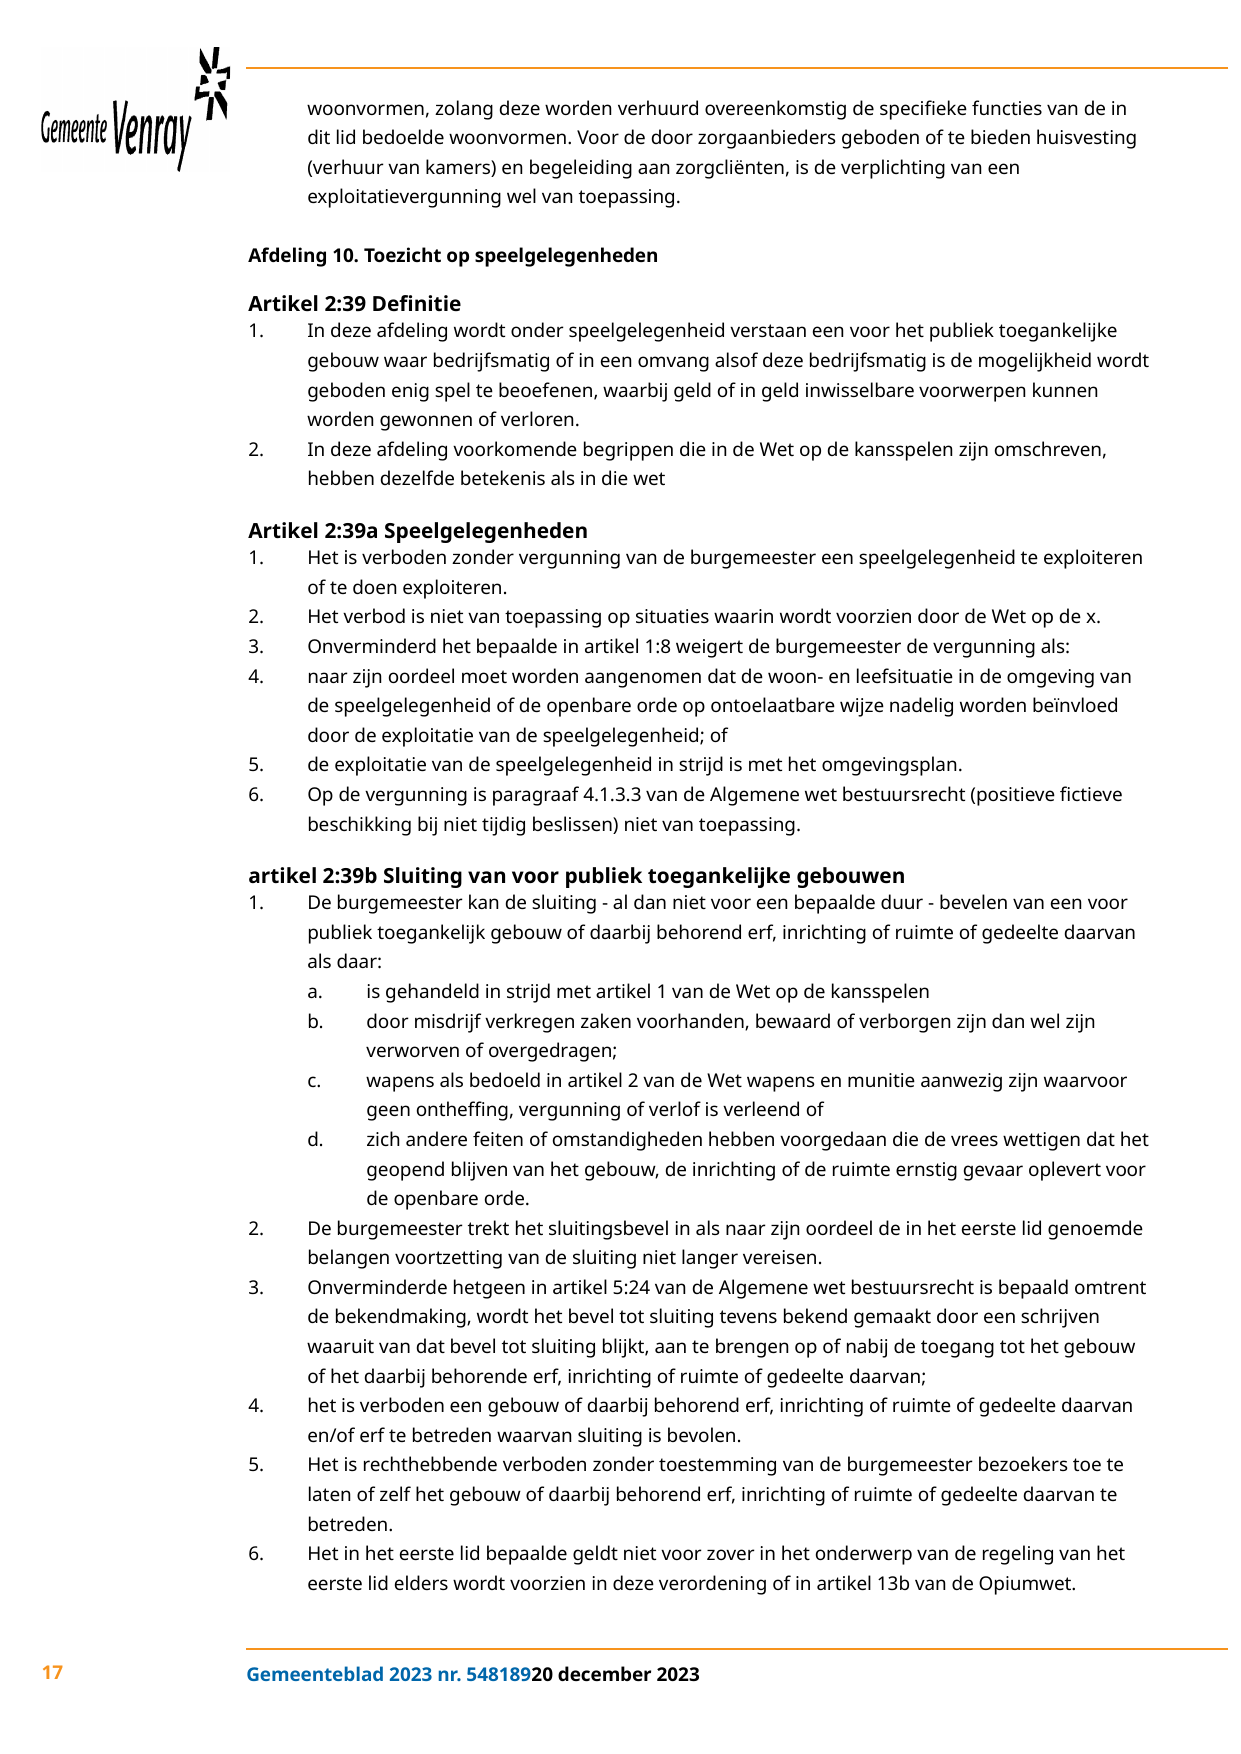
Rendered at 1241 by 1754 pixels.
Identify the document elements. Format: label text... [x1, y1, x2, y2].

text Artikel 2:39 Definitie [248, 289, 1152, 318]
list Op de vergunning is paragraaf 4.1.3.3 van de Algemene wet bestuursrecht (positieve fictieve beschikking bij niet tijdig beslissen) niet van toepassing. [248, 781, 1152, 836]
list In deze afdeling voorkomende begrippen die in de Wet op de kansspelen zijn omschreven, hebben dezelfde betekenis als in die wet [248, 436, 1152, 491]
list woonvormen, zolang deze worden verhuurd overeenkomstig de specifieke functies van de in dit lid bedoelde woonvormen. Voor de door zorgaanbieders geboden of te bieden huisvesting (verhuur van kamers) en begeleiding aan zorgcliënten, is de verplichting van een exploitatievergunning wel van toepassing. [248, 95, 1152, 209]
list wapens als bedoeld in artikel 2 van de Wet wapens en munitie aanwezig zijn waarvoor geen ontheffing, vergunning of verlof is verleend of [307, 1067, 1152, 1122]
text artikel 2:39b Sluiting van voor publiek toegankelijke gebouwen [248, 861, 1152, 889]
picture [41, 47, 231, 172]
list In deze afdeling wordt onder speelgelegenheid verstaan een voor het publiek toegankelijke gebouw waar bedrijfsmatig of in een omvang alsof deze bedrijfsmatig is de mogelijkheid wordt geboden enig spel te beoefenen, waarbij geld of in geld inwisselbare voorwerpen kunnen worden gewonnen of verloren. [248, 318, 1152, 432]
list Het verbod is niet van toepassing op situaties waarin wordt voorzien door de Wet op de x. [248, 604, 1152, 629]
text Artikel 2:39a Speelgelegenheden [248, 516, 1152, 544]
list Het is verboden zonder vergunning van de burgemeester een speelgelegenheid te exploiteren of te doen exploiteren. [248, 544, 1152, 600]
list Het in het eerste lid bepaalde geldt niet voor zover in het onderwerp van de regeling van het eerste lid elders wordt voorzien in deze verordening of in artikel 13b van de Opiumwet. [248, 1540, 1152, 1596]
list naar zijn oordeel moet worden aangenomen dat de woon- en leefsituatie in de omgeving van de speelgelegenheid of de openbare orde op ontoelaatbare wijze nadelig worden beïnvloed door de exploitatie van de speelgelegenheid; of [248, 663, 1152, 748]
list Onverminderde hetgeen in artikel 5:24 van de Algemene wet bestuursrecht is bepaald omtrent de bekendmaking, wordt het bevel tot sluiting tevens bekend gemaakt door een schrijven waaruit van dat bevel tot sluiting blijkt, aan te brengen op of nabij de toegang tot het gebouw of het daarbij behorende erf, inrichting of ruimte of gedeelte daarvan; [248, 1274, 1152, 1389]
list door misdrijf verkregen zaken voorhanden, bewaard of verborgen zijn dan wel zijn verworven of overgedragen; [307, 1008, 1152, 1063]
list de exploitatie van de speelgelegenheid in strijd is met het omgevingsplan. [248, 752, 1152, 777]
list De burgemeester trekt het sluitingsbevel in als naar zijn oordeel de in het eerste lid genoemde belangen voortzetting van de sluiting niet langer vereisen. [248, 1215, 1152, 1270]
list De burgemeester kan de sluiting - al dan niet voor een bepaalde duur - bevelen van een voor publiek toegankelijk gebouw of daarbij behorend erf, inrichting of ruimte of gedeelte daarvan als daar: [248, 889, 1152, 974]
list zich andere feiten of omstandigheden hebben voorgedaan die de vrees wettigen dat het geopend blijven van het gebouw, de inrichting of de ruimte ernstig gevaar oplevert voor de openbare orde. [307, 1126, 1152, 1211]
list Onverminderd het bepaalde in artikel 1:8 weigert de burgemeester de vergunning als: [248, 633, 1152, 659]
list is gehandeld in strijd met artikel 1 van de Wet op de kansspelen [307, 978, 1152, 1004]
list Het is rechthebbende verboden zonder toestemming van de burgemeester bezoekers toe te laten of zelf het gebouw of daarbij behorend erf, inrichting of ruimte of gedeelte daarvan te betreden. [248, 1452, 1152, 1537]
text Afdeling 10. Toezicht op speelgelegenheden [248, 243, 1152, 268]
list het is verboden een gebouw of daarbij behorend erf, inrichting of ruimte of gedeelte daarvan en/of erf te betreden waarvan sluiting is bevolen. [248, 1392, 1152, 1448]
